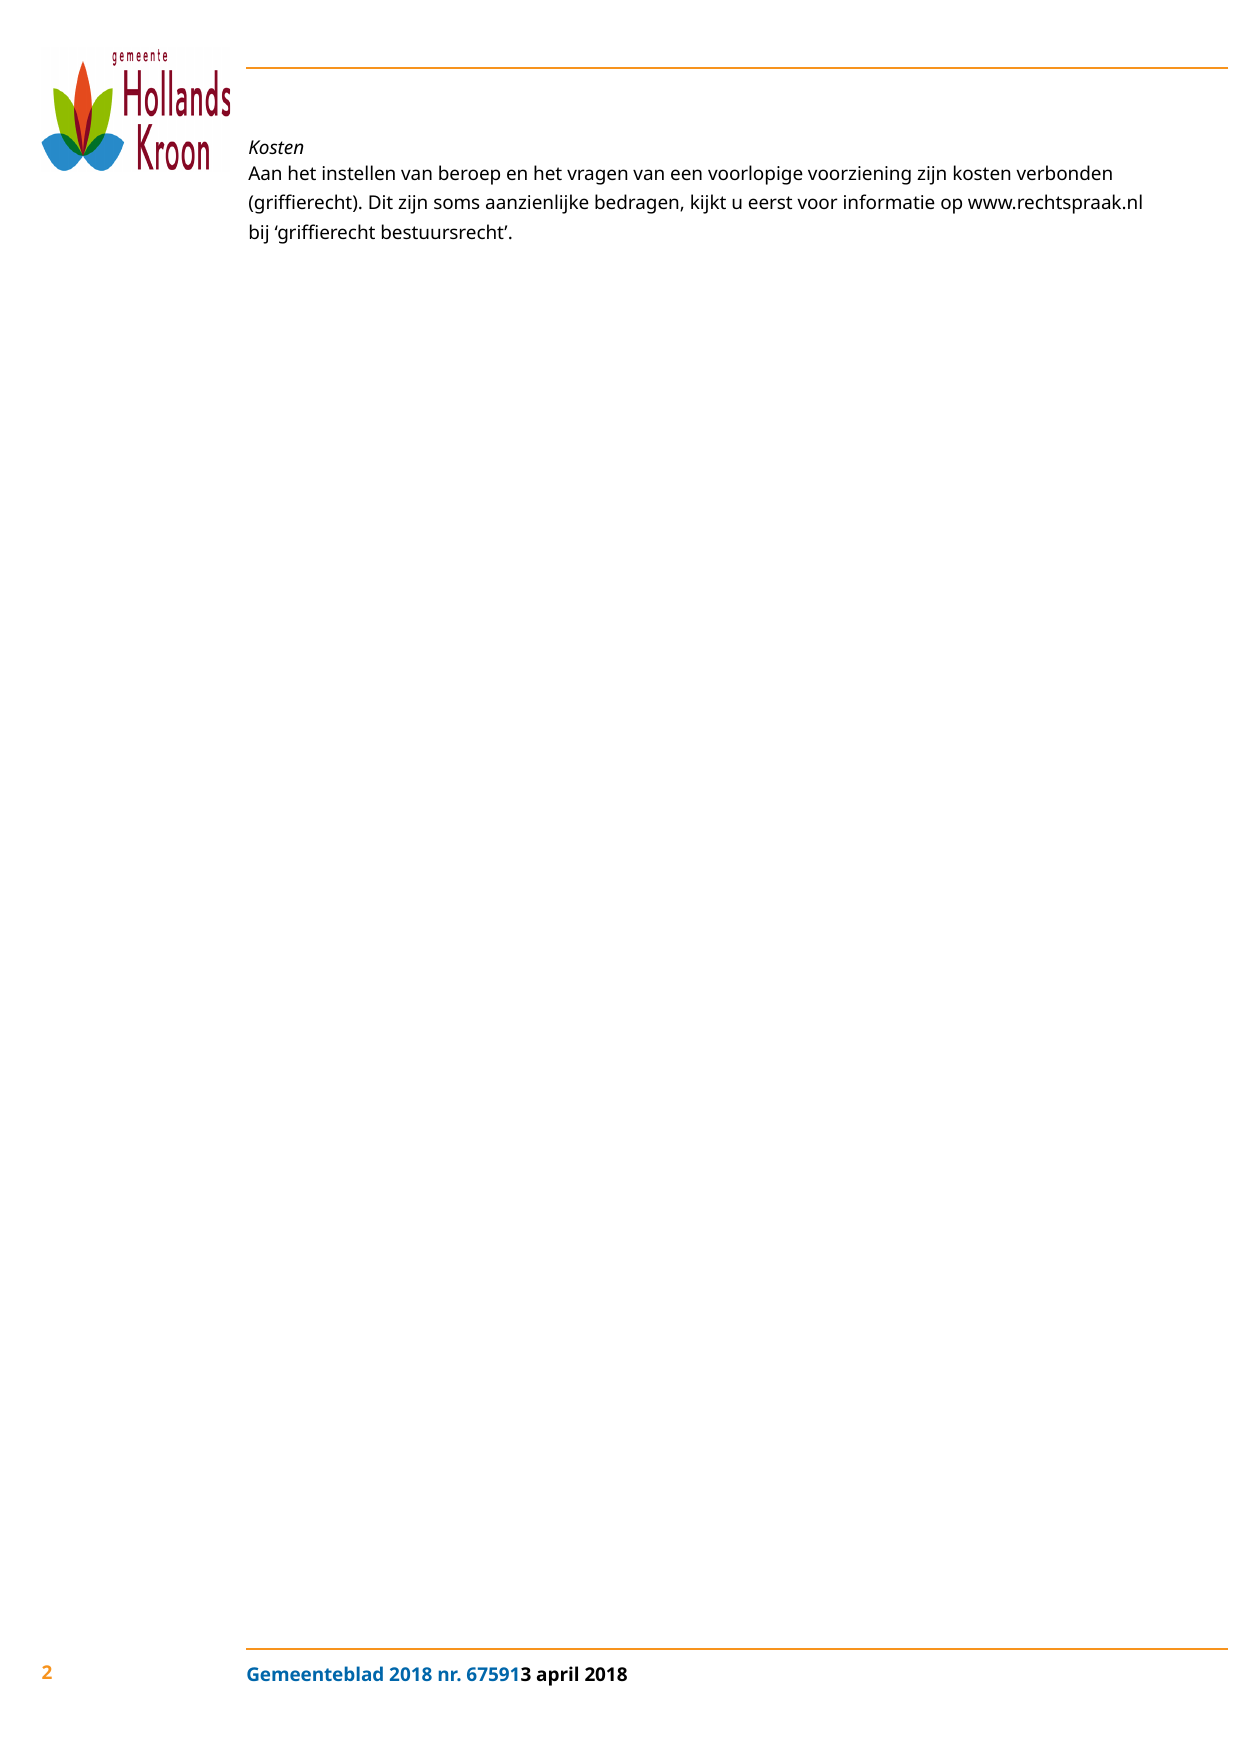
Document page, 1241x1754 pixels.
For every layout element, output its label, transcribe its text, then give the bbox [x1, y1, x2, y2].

text Aan het instellen van beroep en het vragen van een voorlopige voorziening zijn kosten verbonden (griffierecht). Dit zijn soms aanzienlijke bedragen, kijkt u eerst voor informatie op www.rechtspraak.nl bij ‘griffierecht bestuursrecht’. [248, 160, 1152, 245]
picture [41, 47, 231, 172]
text Kosten [248, 134, 1152, 160]
